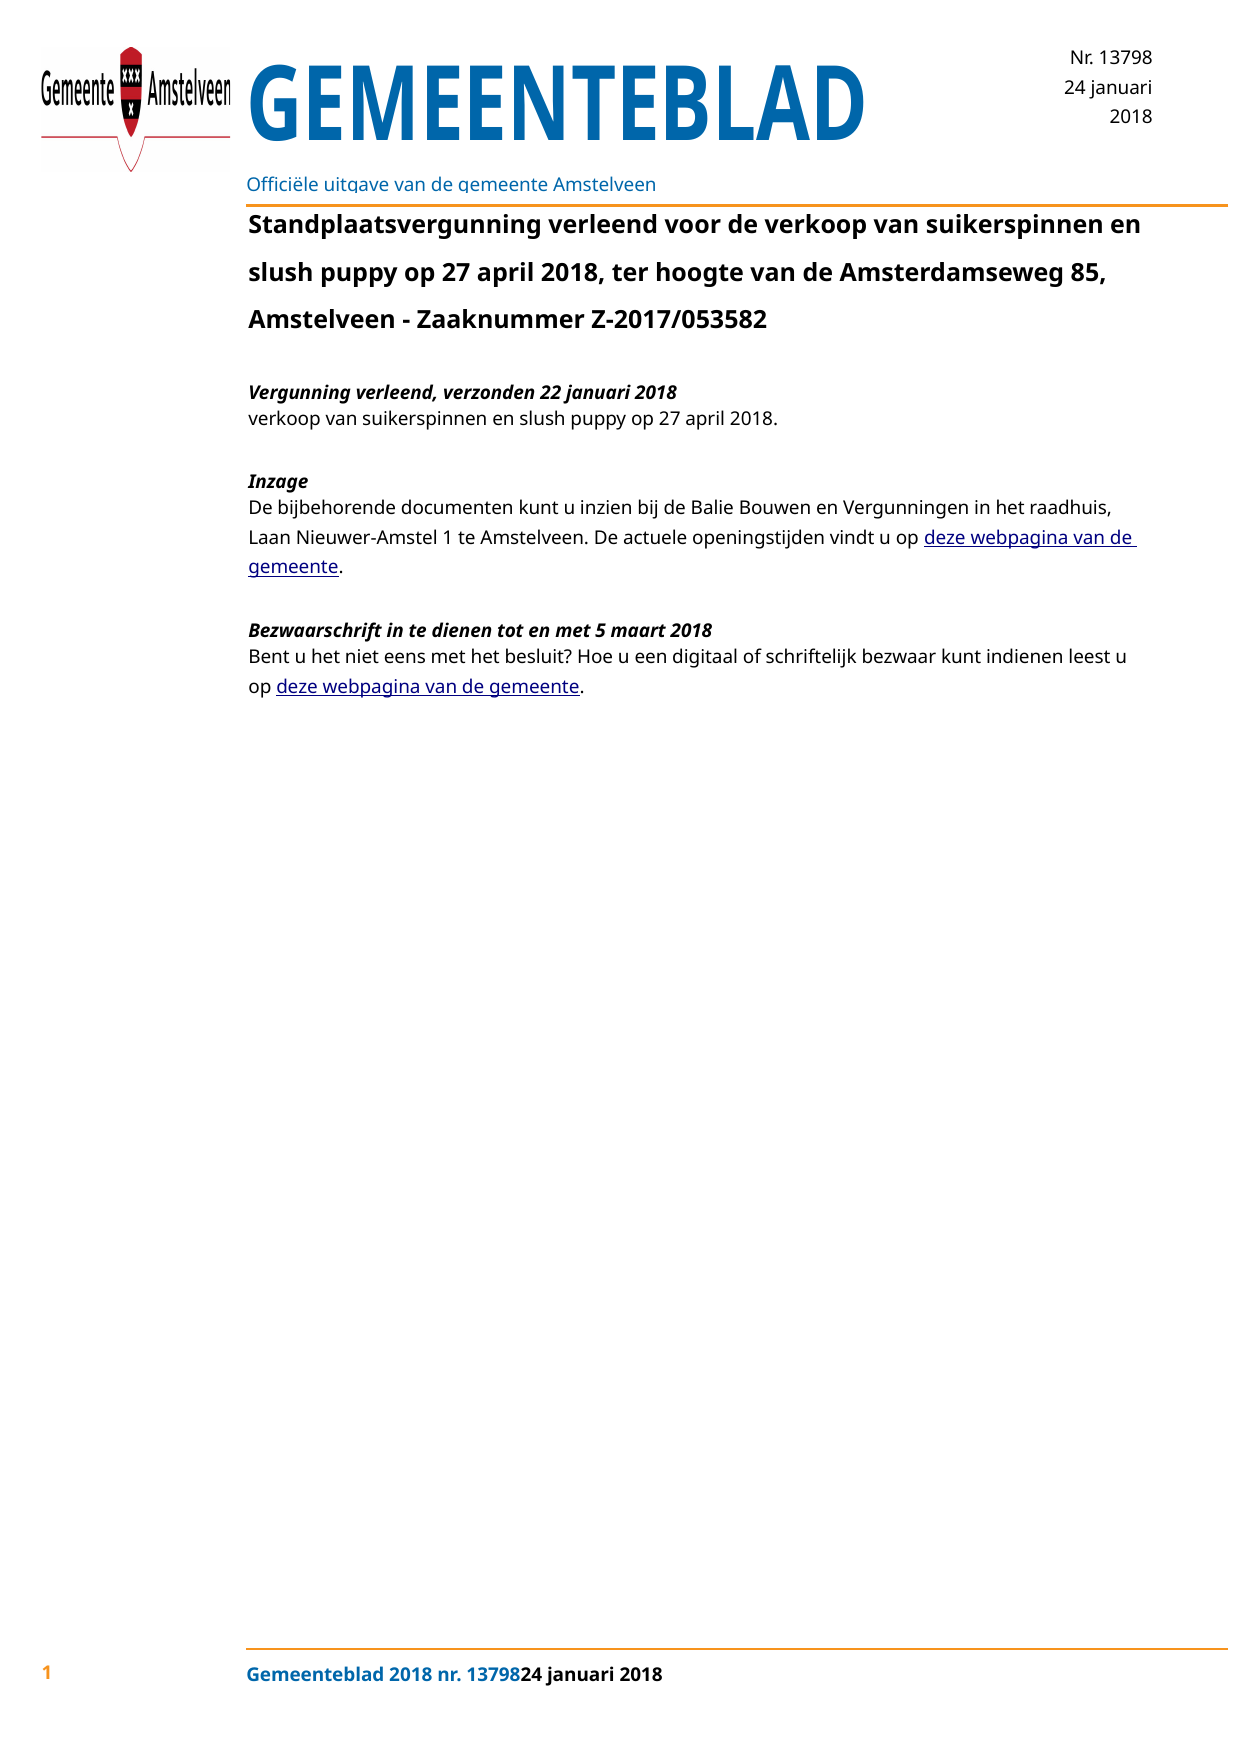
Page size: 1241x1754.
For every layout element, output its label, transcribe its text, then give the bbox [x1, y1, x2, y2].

text Inzage [248, 469, 1152, 494]
text Standplaatsvergunning verleend voor de verkoop van suikerspinnen en slush puppy op 27 april 2018, ter hoogte van de Amsterdamseweg 85, Amstelveen - Zaaknummer Z-2017/053582 [248, 207, 1152, 336]
picture [41, 47, 231, 172]
text De bijbehorende documenten kunt u inzien bij de Balie Bouwen en Vergunningen in het raadhuis, Laan Nieuwer-Amstel 1 te Amstelveen. De actuele openingstijden vindt u op deze webpagina van de gemeente. [248, 494, 1152, 579]
text Vergunning verleend, verzonden 22 januari 2018 [248, 379, 1152, 405]
text Bent u het niet eens met het besluit? Hoe u een digitaal of schriftelijk bezwaar kunt indienen leest u op deze webpagina van de gemeente. [248, 643, 1152, 699]
text verkoop van suikerspinnen en slush puppy op 27 april 2018. [248, 405, 1152, 431]
text Bezwaarschrift in te dienen tot en met 5 maart 2018 [248, 618, 1152, 643]
